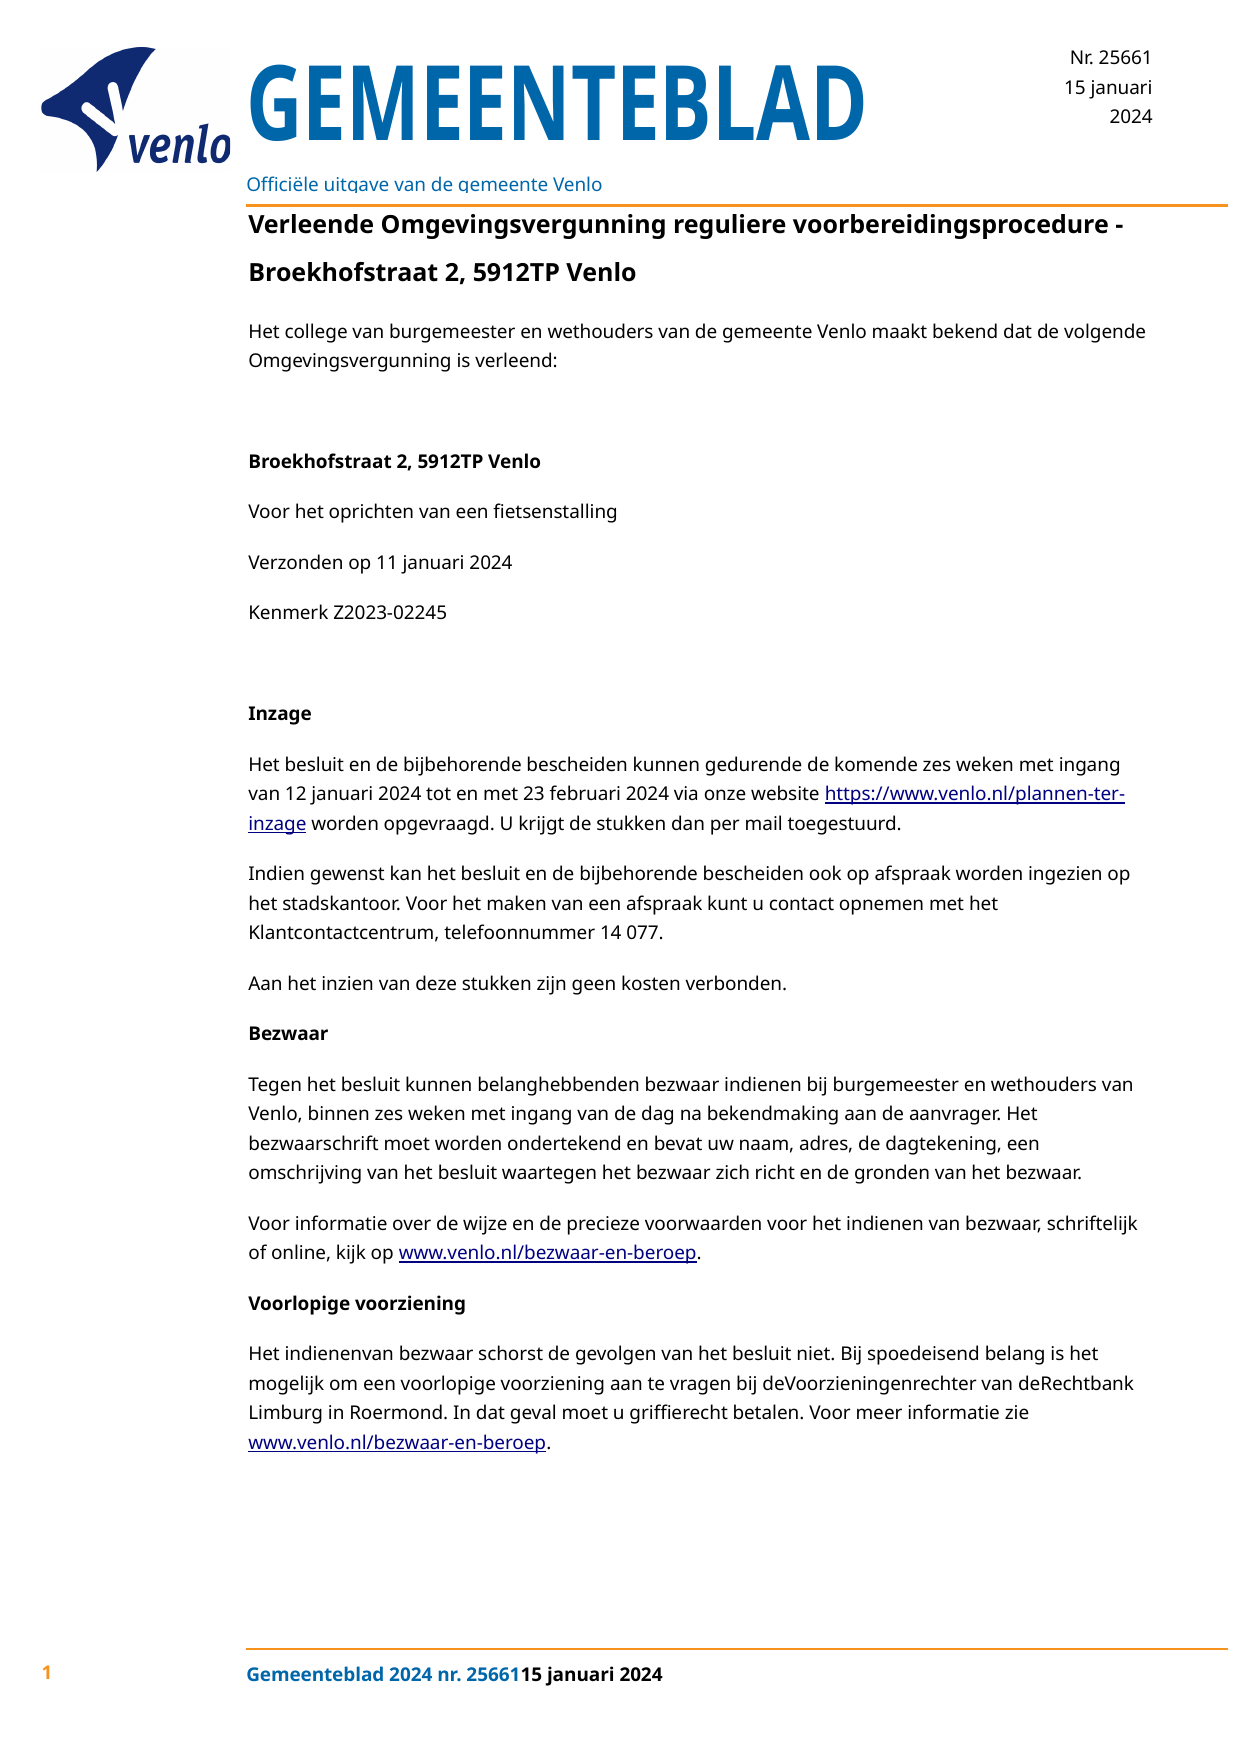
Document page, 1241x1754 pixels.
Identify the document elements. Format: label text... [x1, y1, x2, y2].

text Verzonden op 11 januari 2024 [248, 549, 1152, 575]
text Voor het oprichten van een fietsenstalling [248, 499, 1152, 524]
text Inzage [248, 700, 1152, 726]
text Het indienenvan bezwaar schorst de gevolgen van het besluit niet. Bij spoedeisend belang is het mogelijk om een voorlopige voorziening aan te vragen bij deVoorzieningenrechter van deRechtbank Limburg in Roermond. In dat geval moet u griffierecht betalen. Voor meer informatie zie www.venlo.nl/bezwaar-en-beroep. [248, 1340, 1152, 1455]
text Verleende Omgevingsvergunning reguliere voorbereidingsprocedure - Broekhofstraat 2, 5912TP Venlo [248, 207, 1152, 288]
text Kenmerk Z2023-02245 [248, 599, 1152, 625]
text Broekhofstraat 2, 5912TP Venlo [248, 448, 1152, 474]
text Het college van burgemeester en wethouders van de gemeente Venlo maakt bekend dat de volgende Omgevingsvergunning is verleend: [248, 318, 1152, 373]
text Tegen het besluit kunnen belanghebbenden bezwaar indienen bij burgemeester en wethouders van Venlo, binnen zes weken met ingang van de dag na bekendmaking aan de aanvrager. Het bezwaarschrift moet worden ondertekend en bevat uw naam, adres, de dagtekening, een omschrijving van het besluit waartegen het bezwaar zich richt en de gronden van het bezwaar. [248, 1071, 1152, 1185]
text Het besluit en de bijbehorende bescheiden kunnen gedurende de komende zes weken met ingang van 12 januari 2024 tot en met 23 februari 2024 via onze website https://www.venlo.nl/plannen-ter-inzage worden opgevraagd. U krijgt de stukken dan per mail toegestuurd. [248, 751, 1152, 836]
picture [41, 47, 231, 172]
text Indien gewenst kan het besluit en de bijbehorende bescheiden ook op afspraak worden ingezien op het stadskantoor. Voor het maken van een afspraak kunt u contact opnemen met het Klantcontactcentrum, telefoonnummer 14 077. [248, 860, 1152, 945]
text Voorlopige voorziening [248, 1290, 1152, 1316]
text Aan het inzien van deze stukken zijn geen kosten verbonden. [248, 970, 1152, 996]
text Bezwaar [248, 1020, 1152, 1046]
text Voor informatie over de wijze en de precieze voorwaarden voor het indienen van bezwaar, schriftelijk of online, kijk op www.venlo.nl/bezwaar-en-beroep. [248, 1210, 1152, 1265]
